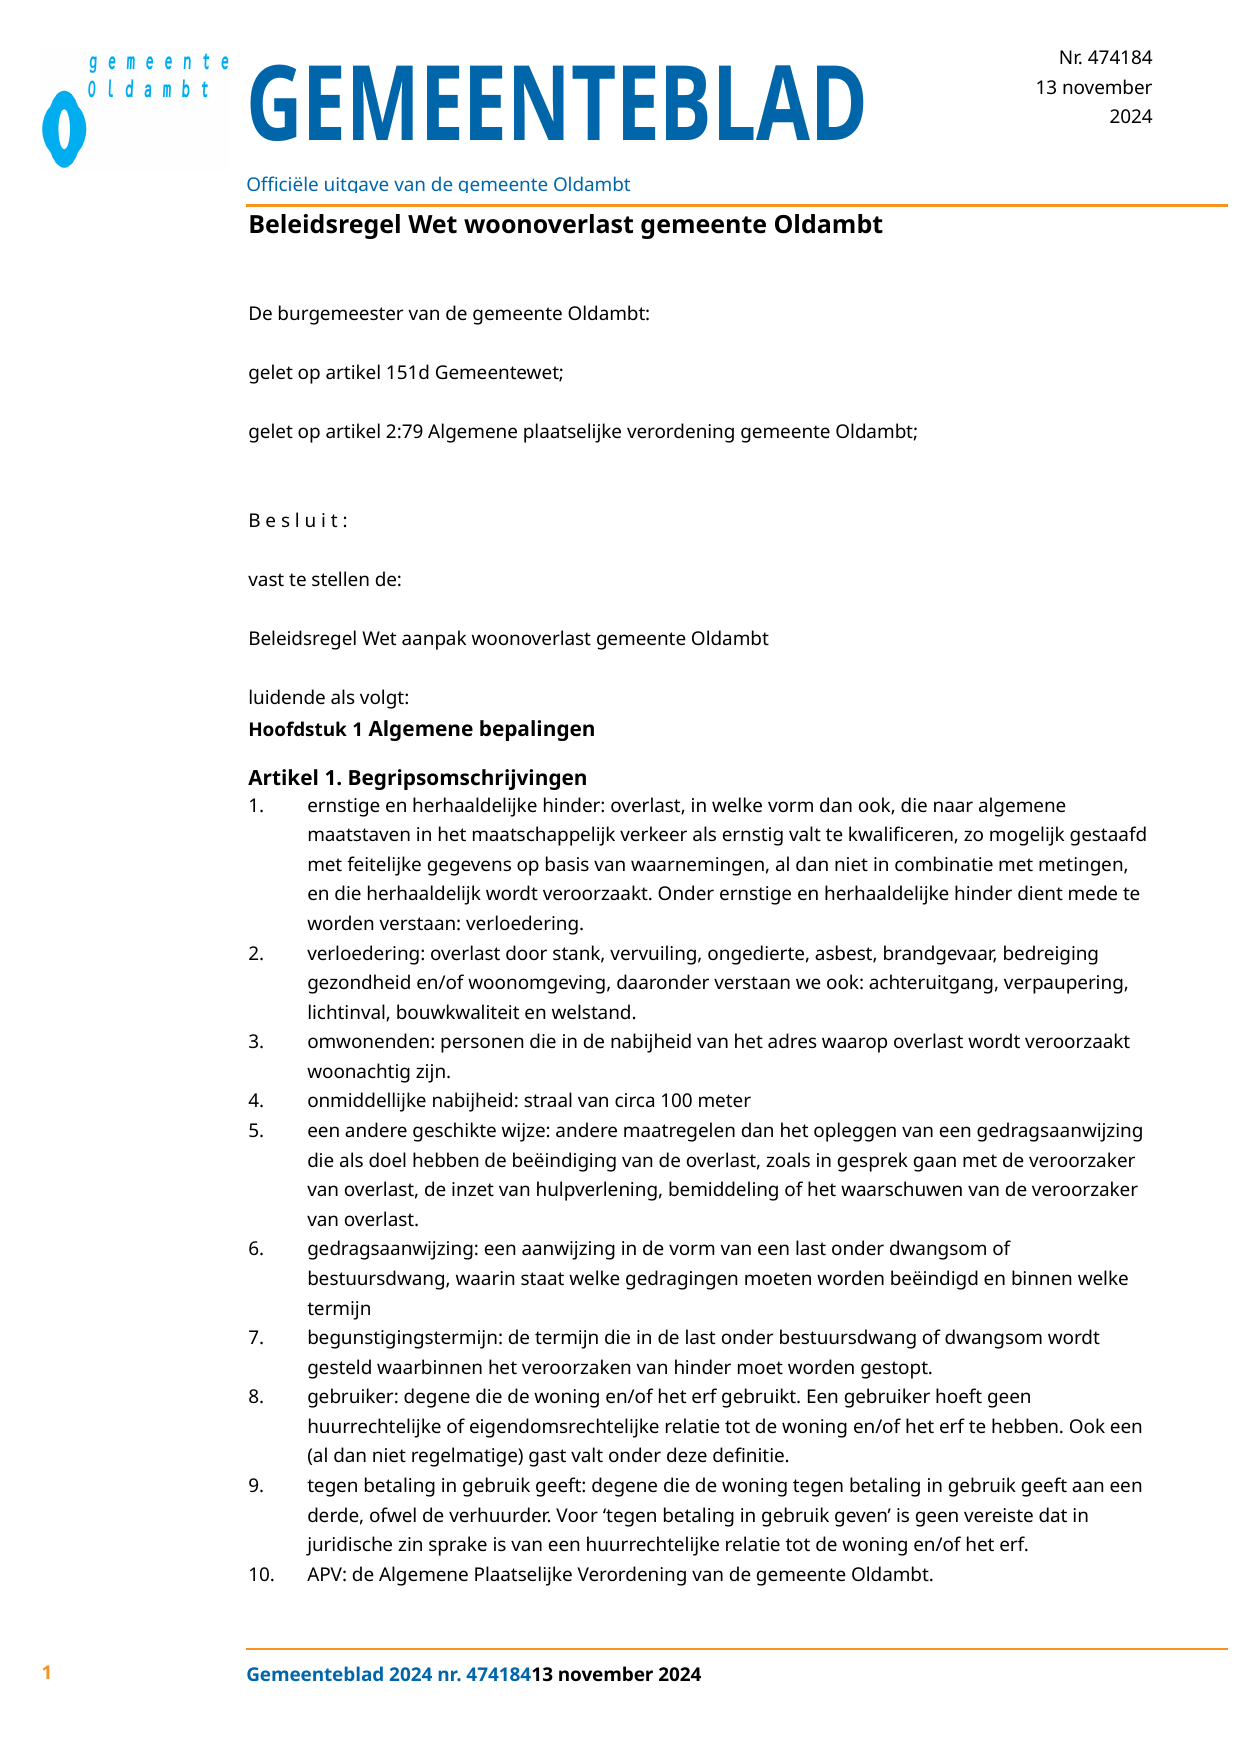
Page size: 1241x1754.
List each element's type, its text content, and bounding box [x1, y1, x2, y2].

list begunstigingstermijn: de termijn die in de last onder bestuursdwang of dwangsom wordt gesteld waarbinnen het veroorzaken van hinder moet worden gestopt. [248, 1324, 1152, 1379]
list ernstige en herhaaldelijke hinder: overlast, in welke vorm dan ook, die naar algemene maatstaven in het maatschappelijk verkeer als ernstig valt te kwalificeren, zo mogelijk gestaafd met feitelijke gegevens op basis van waarnemingen, al dan niet in combinatie met metingen, en die herhaaldelijk wordt veroorzaakt. Onder ernstige en herhaaldelijke hinder dient mede te worden verstaan: verloedering. [248, 792, 1152, 936]
text De burgemeester van de gemeente Oldambt: [248, 300, 1152, 326]
text vast te stellen de: [248, 566, 1152, 592]
list APV: de Algemene Plaatselijke Verordening van de gemeente Oldambt. [248, 1561, 1152, 1587]
list verloedering: overlast door stank, vervuiling, ongedierte, asbest, brandgevaar, bedreiging gezondheid en/of woonomgeving, daaronder verstaan we ook: achteruitgang, verpaupering, lichtinval, bouwkwaliteit en welstand. [248, 940, 1152, 1024]
list gebruiker: degene die de woning en/of het erf gebruikt. Een gebruiker hoeft geen huurrechtelijke of eigendomsrechtelijke relatie tot de woning en/of het erf te hebben. Ook een (al dan niet regelmatige) gast valt onder deze definitie. [248, 1383, 1152, 1468]
text B e s l u i t : [248, 507, 1152, 533]
picture [41, 47, 231, 172]
text gelet op artikel 2:79 Algemene plaatselijke verordening gemeente Oldambt; [248, 418, 1152, 444]
list omwonenden: personen die in de nabijheid van het adres waarop overlast wordt veroorzaakt woonachtig zijn. [248, 1028, 1152, 1084]
list onmiddellijke nabijheid: straal van circa 100 meter [248, 1088, 1152, 1113]
list gedragsaanwijzing: een aanwijzing in de vorm van een last onder dwangsom of bestuursdwang, waarin staat welke gedragingen moeten worden beëindigd en binnen welke termijn [248, 1236, 1152, 1320]
text luidende als volgt: [248, 684, 1152, 710]
text Artikel 1. Begripsomschrijvingen [248, 763, 1152, 792]
text Beleidsregel Wet aanpak woonoverlast gemeente Oldambt [248, 625, 1152, 651]
text Hoofdstuk 1 Algemene bepalingen [248, 714, 1152, 742]
list een andere geschikte wijze: andere maatregelen dan het opleggen van een gedragsaanwijzing die als doel hebben de beëindiging van de overlast, zoals in gesprek gaan met de veroorzaker van overlast, de inzet van hulpverlening, bemiddeling of het waarschuwen van de veroorzaker van overlast. [248, 1117, 1152, 1232]
text gelet op artikel 151d Gemeentewet; [248, 359, 1152, 385]
list tegen betaling in gebruik geeft: degene die de woning tegen betaling in gebruik geeft aan een derde, ofwel de verhuurder. Voor ‘tegen betaling in gebruik geven’ is geen vereiste dat in juridische zin sprake is van een huurrechtelijke relatie tot de woning en/of het erf. [248, 1472, 1152, 1557]
text Beleidsregel Wet woonoverlast gemeente Oldambt [248, 207, 1152, 241]
